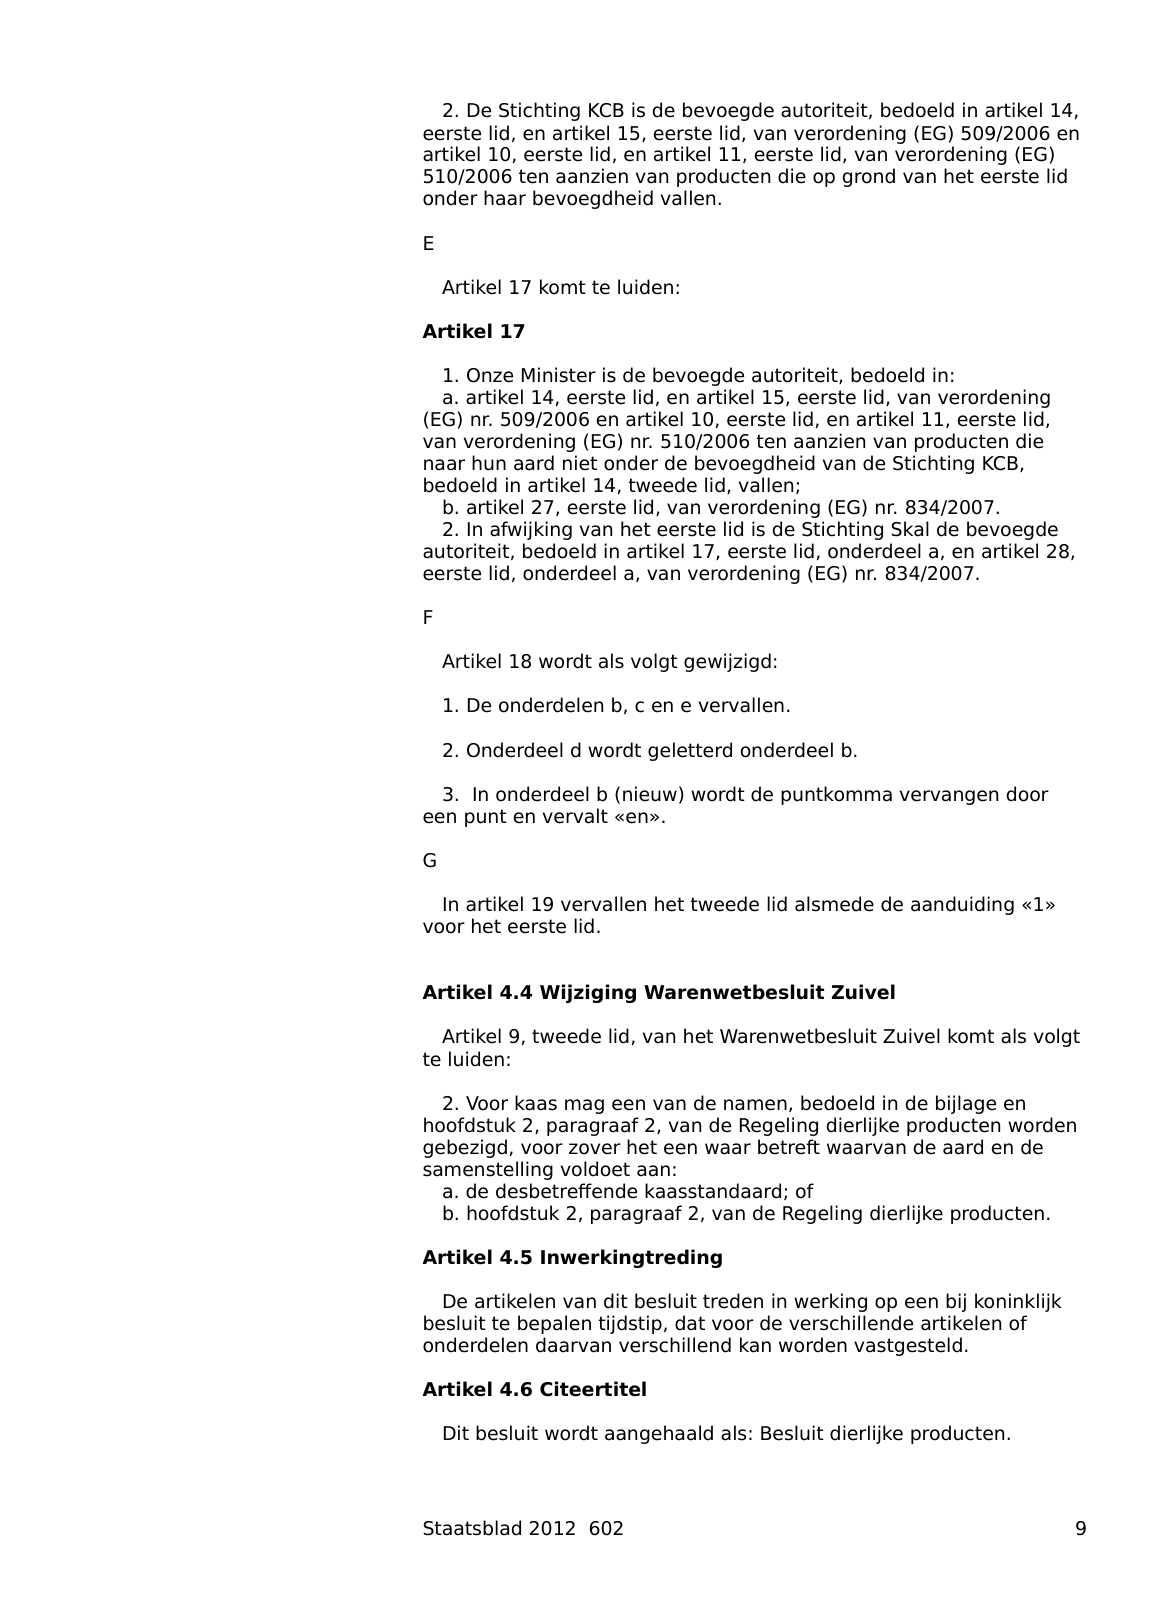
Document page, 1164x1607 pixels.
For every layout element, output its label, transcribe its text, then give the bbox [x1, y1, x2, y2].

text b. artikel 27, eerste lid, van verordening (EG) nr. 834/2007. [422, 497, 1087, 519]
subtitle Artikel 4.4 Wijziging Warenwetbesluit Zuivel [422, 982, 1087, 1004]
text De artikelen van dit besluit treden in werking op een bij koninklijk besluit te bepalen tijdstip, dat voor de verschillende artikelen of onderdelen daarvan verschillend kan worden vastgesteld. [422, 1291, 1087, 1357]
text In artikel 19 vervallen het tweede lid alsmede de aanduiding «1» voor het eerste lid. [422, 894, 1087, 938]
text Dit besluit wordt aangehaald als: Besluit dierlijke producten. [422, 1423, 1087, 1445]
text 1. De onderdelen b, c en e vervallen. [422, 695, 1087, 717]
text b. hoofdstuk 2, paragraaf 2, van de Regeling dierlijke producten. [422, 1202, 1087, 1224]
text E [422, 232, 1087, 254]
text Artikel 18 wordt als volgt gewijzigd: [422, 651, 1087, 673]
text a. de desbetreffende kaasstandaard; of [422, 1181, 1087, 1202]
subtitle Artikel 17 [422, 321, 1087, 343]
text Artikel 17 komt te luiden: [422, 277, 1087, 299]
subtitle Artikel 4.6 Citeertitel [422, 1379, 1087, 1401]
text 2. De Stichting KCB is de bevoegde autoriteit, bedoeld in artikel 14, eerste lid, en artikel 15, eerste lid, van verordening (EG) 509/2006 en artikel 10, eerste lid, en artikel 11, eerste lid, van verordening (EG) 510/2006 ten aanzien van producten die op grond van het eerste lid onder haar bevoegdheid vallen. [422, 100, 1087, 210]
text Artikel 9, tweede lid, van het Warenwetbesluit Zuivel komt als volgt te luiden: [422, 1026, 1087, 1070]
text 3. In onderdeel b (nieuw) wordt de puntkomma vervangen door een punt en vervalt «en». [422, 784, 1087, 828]
text 2. Voor kaas mag een van de namen, bedoeld in de bijlage en hoofdstuk 2, paragraaf 2, van de Regeling dierlijke producten worden gebezigd, voor zover het een waar betreft waarvan de aard en de samenstelling voldoet aan: [422, 1093, 1087, 1181]
text a. artikel 14, eerste lid, en artikel 15, eerste lid, van verordening (EG) nr. 509/2006 en artikel 10, eerste lid, en artikel 11, eerste lid, van verordening (EG) nr. 510/2006 ten aanzien van producten die naar hun aard niet onder de bevoegdheid van de Stichting KCB, bedoeld in artikel 14, tweede lid, vallen; [422, 387, 1087, 497]
text 1. Onze Minister is de bevoegde autoriteit, bedoeld in: [422, 365, 1087, 387]
text 2. Onderdeel d wordt geletterd onderdeel b. [422, 739, 1087, 761]
subtitle Artikel 4.5 Inwerkingtreding [422, 1247, 1087, 1269]
text 2. In afwijking van het eerste lid is de Stichting Skal de bevoegde autoriteit, bedoeld in artikel 17, eerste lid, onderdeel a, en artikel 28, eerste lid, onderdeel a, van verordening (EG) nr. 834/2007. [422, 519, 1087, 585]
text F [422, 607, 1087, 629]
text G [422, 850, 1087, 872]
